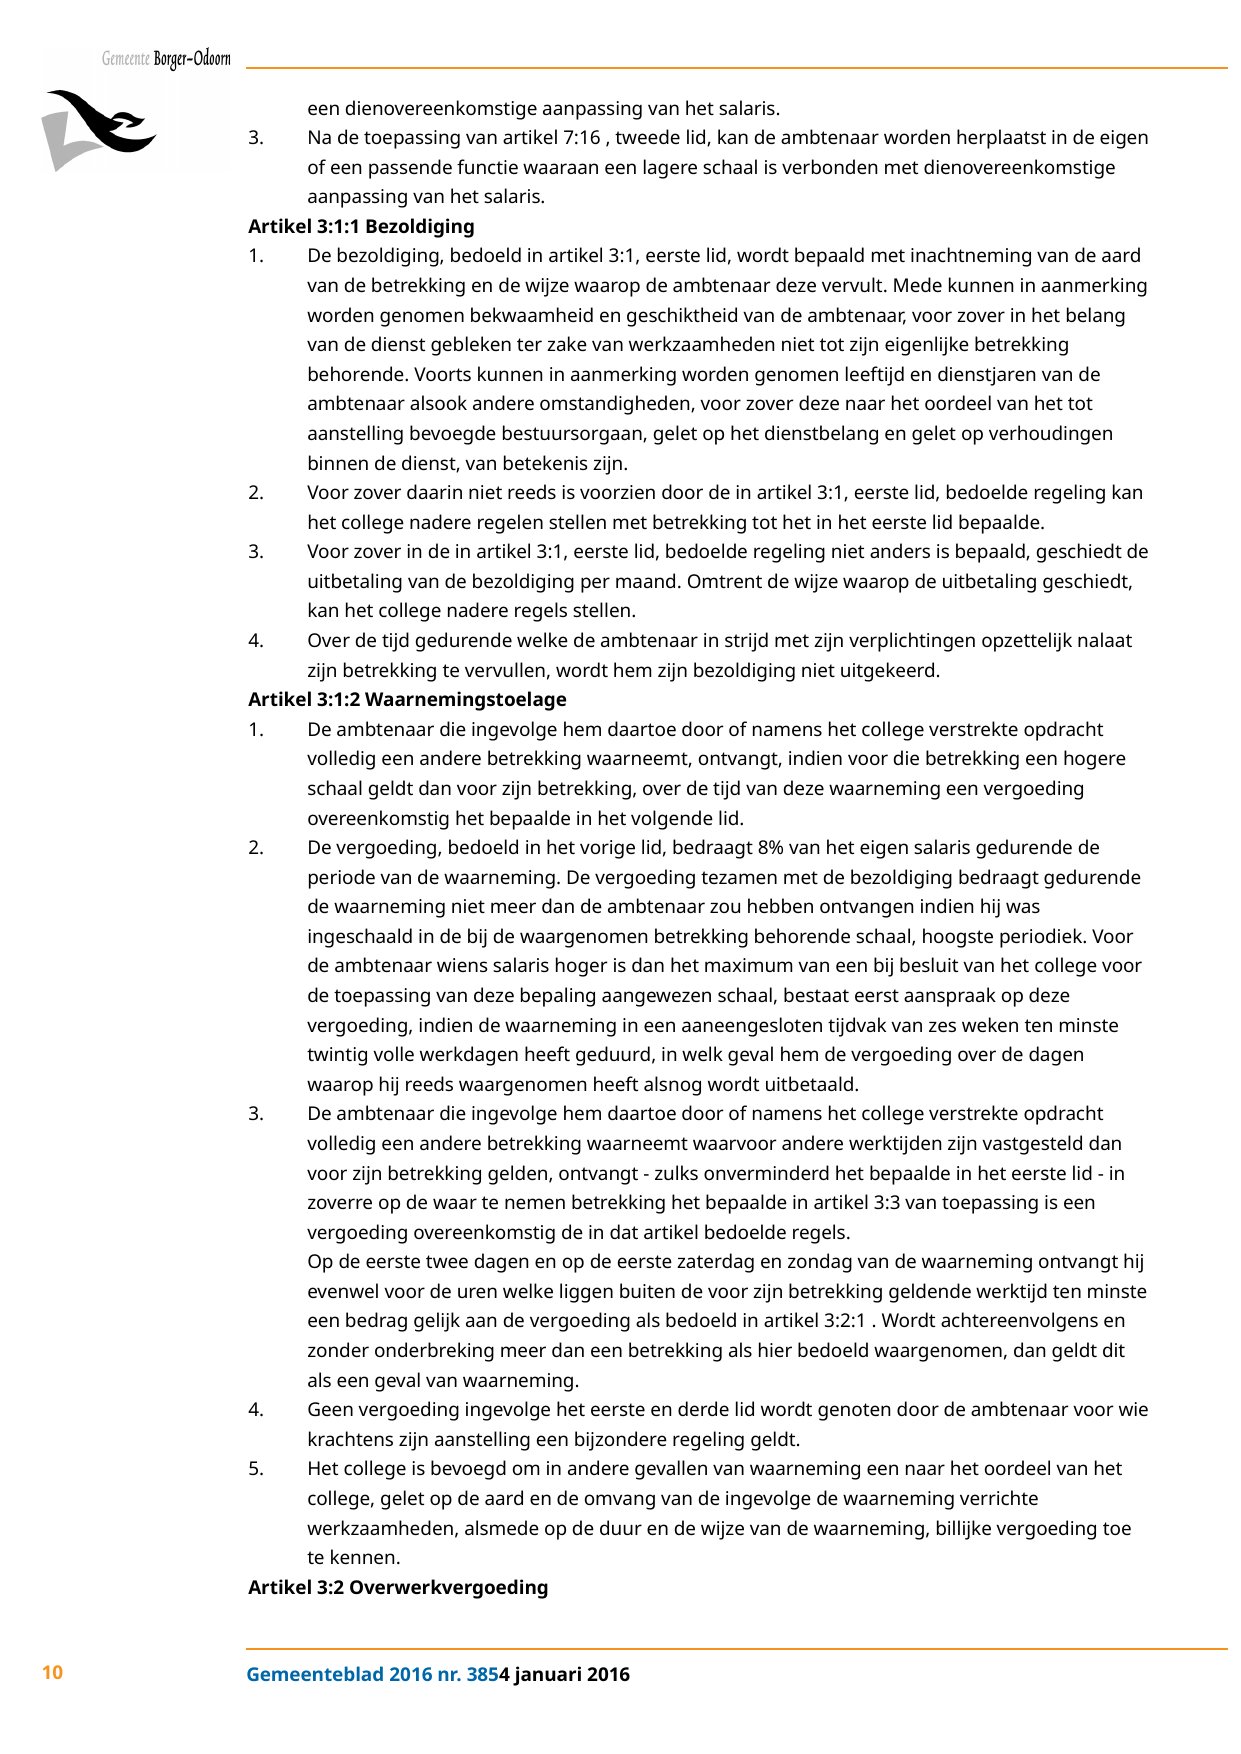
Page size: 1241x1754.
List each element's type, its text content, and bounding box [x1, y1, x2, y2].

list Over de tijd gedurende welke de ambtenaar in strijd met zijn verplichtingen opzettelijk nalaat zijn betrekking te vervullen, wordt hem zijn bezoldiging niet uitgekeerd. [248, 627, 1152, 683]
list De vergoeding, bedoeld in het vorige lid, bedraagt 8% van het eigen salaris gedurende de periode van de waarneming. De vergoeding tezamen met de bezoldiging bedraagt gedurende de waarneming niet meer dan de ambtenaar zou hebben ontvangen indien hij was ingeschaald in de bij de waargenomen betrekking behorende schaal, hoogste periodiek. Voor de ambtenaar wiens salaris hoger is dan het maximum van een bij besluit van het college voor de toepassing van deze bepaling aangewezen schaal, bestaat eerst aanspraak op deze vergoeding, indien de waarneming in een aaneengesloten tijdvak van zes weken ten minste twintig volle werkdagen heeft geduurd, in welk geval hem de vergoeding over de dagen waarop hij reeds waargenomen heeft alsnog wordt uitbetaald. [248, 834, 1152, 1097]
picture [41, 47, 231, 172]
text Artikel 3:1:1 Bezoldiging [248, 213, 1152, 239]
list Het college is bevoegd om in andere gevallen van waarneming een naar het oordeel van het college, gelet op de aard en de omvang van de ingevolge de waarneming verrichte werkzaamheden, alsmede op de duur en de wijze van de waarneming, billijke vergoeding toe te kennen. [248, 1456, 1152, 1570]
list Voor zover in de in artikel 3:1, eerste lid, bedoelde regeling niet anders is bepaald, geschiedt de uitbetaling van de bezoldiging per maand. Omtrent de wijze waarop de uitbetaling geschiedt, kan het college nadere regels stellen. [248, 538, 1152, 623]
list Voor zover daarin niet reeds is voorzien door de in artikel 3:1, eerste lid, bedoelde regeling kan het college nadere regelen stellen met betrekking tot het in het eerste lid bepaalde. [248, 479, 1152, 535]
list Na de toepassing van artikel 7:16 , tweede lid, kan de ambtenaar worden herplaatst in de eigen of een passende functie waaraan een lagere schaal is verbonden met dienovereenkomstige aanpassing van het salaris. [248, 124, 1152, 209]
list De ambtenaar die ingevolge hem daartoe door of namens het college verstrekte opdracht volledig een andere betrekking waarneemt, ontvangt, indien voor die betrekking een hogere schaal geldt dan voor zijn betrekking, over de tijd van deze waarneming een vergoeding overeenkomstig het bepaalde in het volgende lid. [248, 716, 1152, 831]
list een dienovereenkomstige aanpassing van het salaris. [248, 95, 1152, 121]
text Artikel 3:1:2 Waarnemingstoelage [248, 686, 1152, 712]
list Op de eerste twee dagen en op de eerste zaterdag en zondag van de waarneming ontvangt hij evenwel voor de uren welke liggen buiten de voor zijn betrekking geldende werktijd ten minste een bedrag gelijk aan de vergoeding als bedoeld in artikel 3:2:1 . Wordt achtereenvolgens en zonder onderbreking meer dan een betrekking als hier bedoeld waargenomen, dan geldt dit als een geval van waarneming. [248, 1248, 1152, 1393]
list De bezoldiging, bedoeld in artikel 3:1, eerste lid, wordt bepaald met inachtneming van de aard van de betrekking en de wijze waarop de ambtenaar deze vervult. Mede kunnen in aanmerking worden genomen bekwaamheid en geschiktheid van de ambtenaar, voor zover in het belang van de dienst gebleken ter zake van werkzaamheden niet tot zijn eigenlijke betrekking behorende. Voorts kunnen in aanmerking worden genomen leeftijd en dienstjaren van de ambtenaar alsook andere omstandigheden, voor zover deze naar het oordeel van het tot aanstelling bevoegde bestuursorgaan, gelet op het dienstbelang en gelet op verhoudingen binnen de dienst, van betekenis zijn. [248, 243, 1152, 476]
list De ambtenaar die ingevolge hem daartoe door of namens het college verstrekte opdracht volledig een andere betrekking waarneemt waarvoor andere werktijden zijn vastgesteld dan voor zijn betrekking gelden, ontvangt - zulks onverminderd het bepaalde in het eerste lid - in zoverre op de waar te nemen betrekking het bepaalde in artikel 3:3 van toepassing is een vergoeding overeenkomstig de in dat artikel bedoelde regels. [248, 1101, 1152, 1245]
text Artikel 3:2 Overwerkvergoeding [248, 1574, 1152, 1600]
list Geen vergoeding ingevolge het eerste en derde lid wordt genoten door de ambtenaar voor wie krachtens zijn aanstelling een bijzondere regeling geldt. [248, 1396, 1152, 1452]
